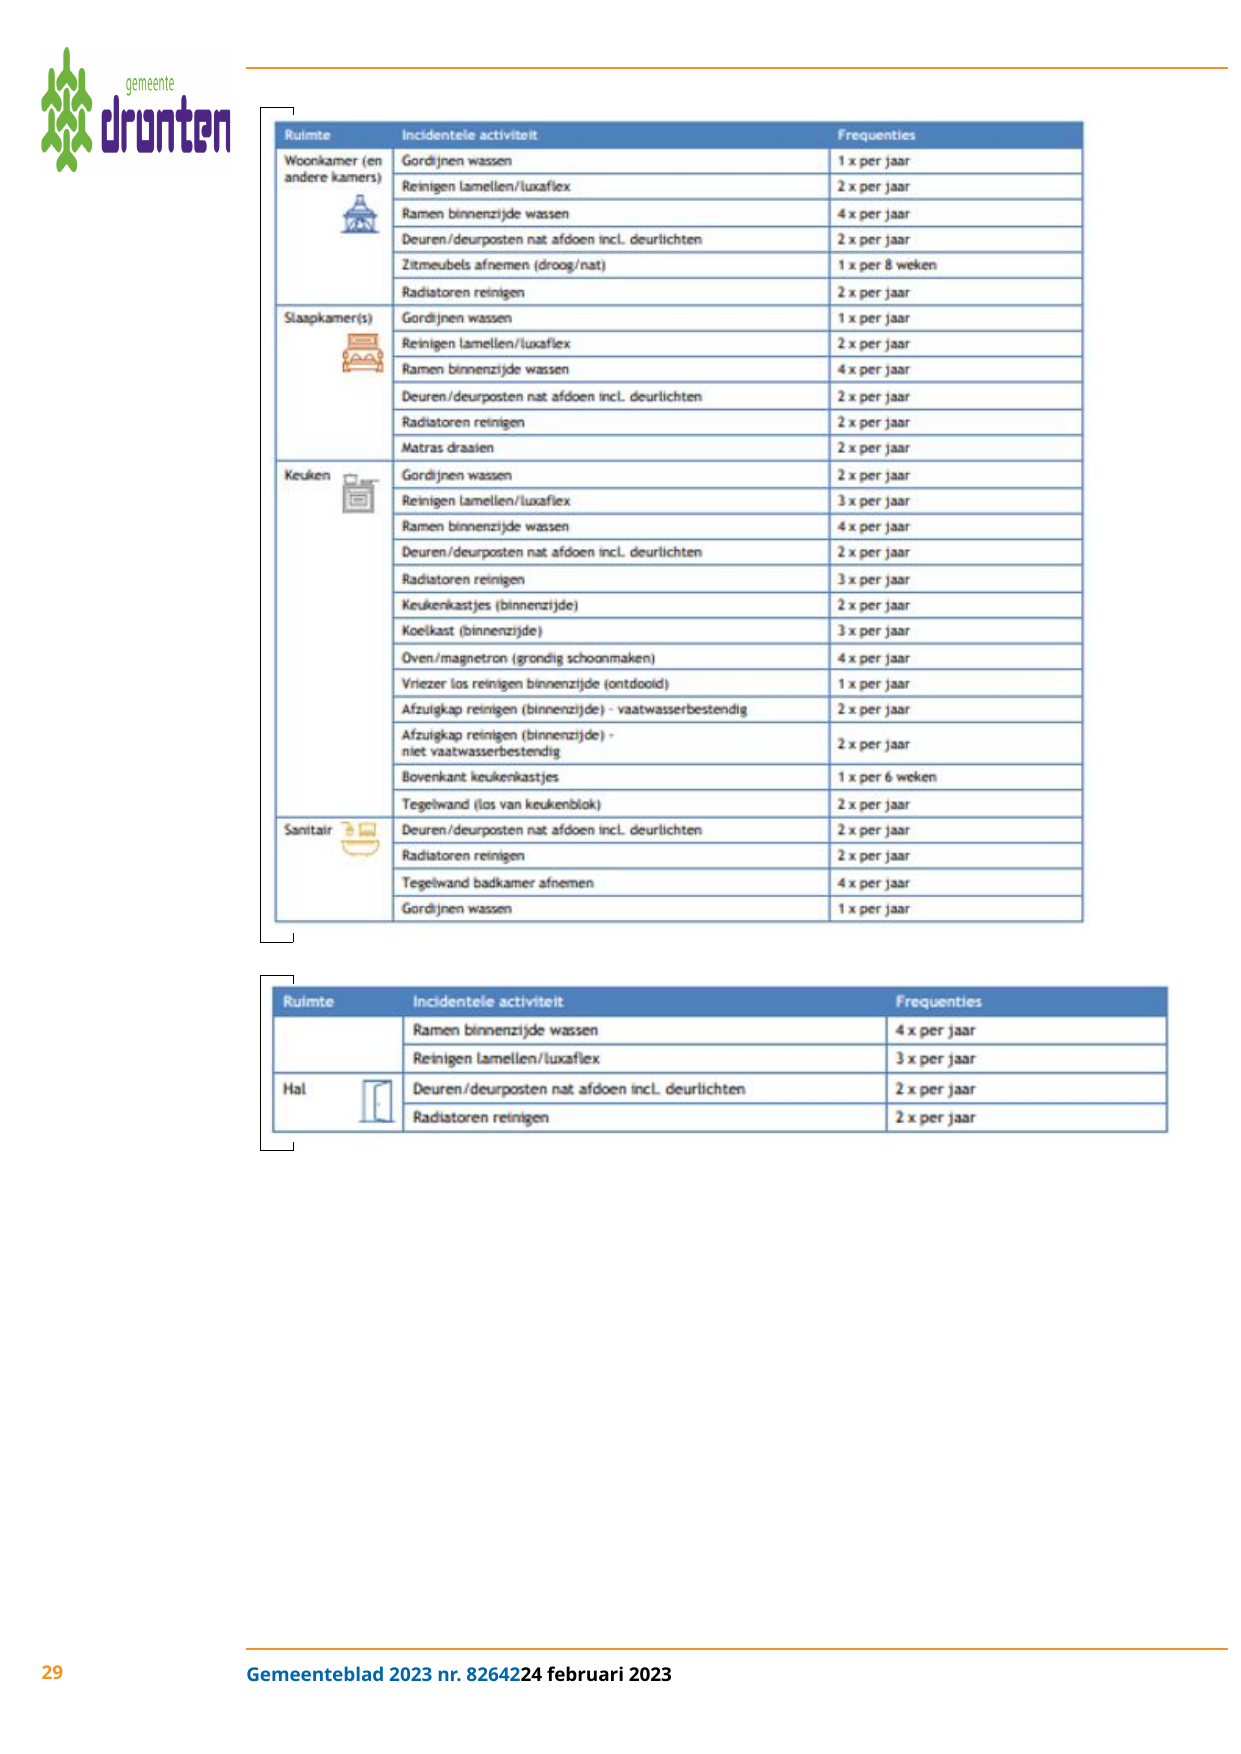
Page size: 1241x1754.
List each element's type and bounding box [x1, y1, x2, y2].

picture [41, 47, 231, 172]
picture [268, 115, 1091, 933]
picture [268, 984, 1173, 1142]
